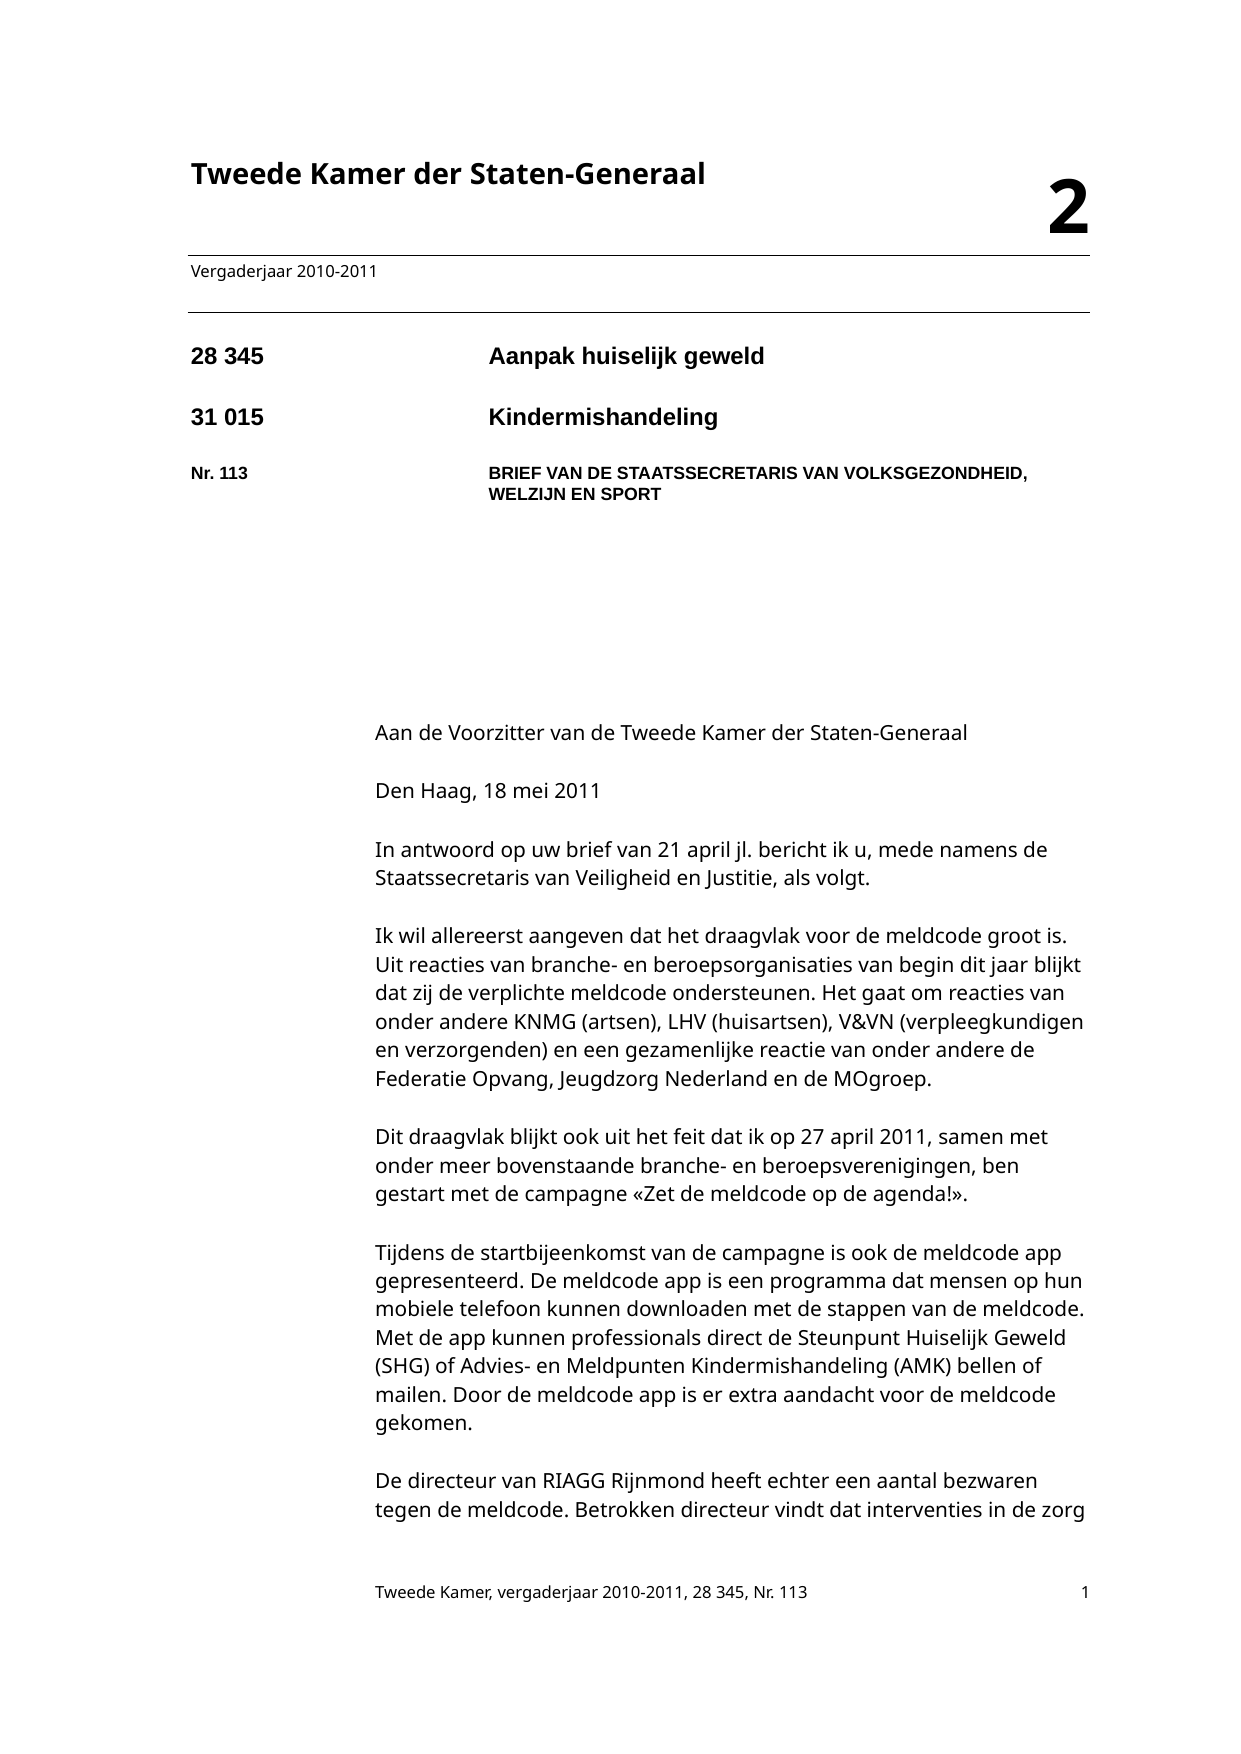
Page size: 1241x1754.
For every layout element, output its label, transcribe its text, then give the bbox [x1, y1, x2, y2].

table_cell Kindermishandeling [485, 399, 1090, 460]
table_cell Aanpak huiselijk geweld [485, 339, 1090, 399]
table_cell BRIEF VAN DE STAATSSECRETARIS VAN VOLKSGEZONDHEID, WELZIJN EN SPORT [485, 460, 1090, 599]
table_header Tweede Kamer der Staten-Generaal [188, 150, 909, 255]
table_cell 31 015 [188, 399, 485, 460]
table_cell Vergaderjaar 2010-2011 [188, 256, 485, 312]
text De directeur van RIAGG Rijnmond heeft echter een aantal bezwaren tegen de meldcode. Betrokken directeur vindt dat interventies in de zorg [375, 1467, 1090, 1523]
table_cell 28 345 [188, 339, 485, 399]
text Dit draagvlak blijkt ook uit het feit dat ik op 27 april 2011, samen met onder meer bovenstaande branche- en beroepsverenigingen, ben gestart met de campagne «Zet de meldcode op de agenda!». [375, 1122, 1090, 1208]
text In antwoord op uw brief van 21 april jl. bericht ik u, mede namens de Staatssecretaris van Veiligheid en Justitie, als volgt. [375, 835, 1090, 892]
text Ik wil allereerst aangeven dat het draagvlak voor de meldcode groot is. Uit reacties van branche- en beroepsorganisaties van begin dit jaar blijkt dat zij de verplichte meldcode ondersteunen. Het gaat om reacties van onder andere KNMG (artsen), LHV (huisartsen), V&VN (verpleegkundigen en verzorgenden) en een gezamenlijke reactie van onder andere de Federatie Opvang, Jeugdzorg Nederland en de MOgroep. [375, 922, 1090, 1092]
text Den Haag, 18 mei 2011 [375, 776, 1090, 805]
text Tijdens de startbijeenkomst van de campagne is ook de meldcode app gepresenteerd. De meldcode app is een programma dat mensen op hun mobiele telefoon kunnen downloaden met de stappen van de meldcode. Met de app kunnen professionals direct de Steunpunt Huiselijk Geweld (SHG) of Advies- en Meldpunten Kindermishandeling (AMK) bellen of mailen. Door de meldcode app is er extra aandacht voor de meldcode gekomen. [375, 1238, 1090, 1437]
table_cell [485, 313, 1090, 339]
table_cell Nr. 113 [188, 460, 485, 599]
table_cell [485, 256, 1090, 312]
table_header 2 [910, 150, 1090, 255]
table_cell [188, 313, 485, 339]
text Aan de Voorzitter van de Tweede Kamer der Staten-Generaal [375, 718, 1090, 746]
